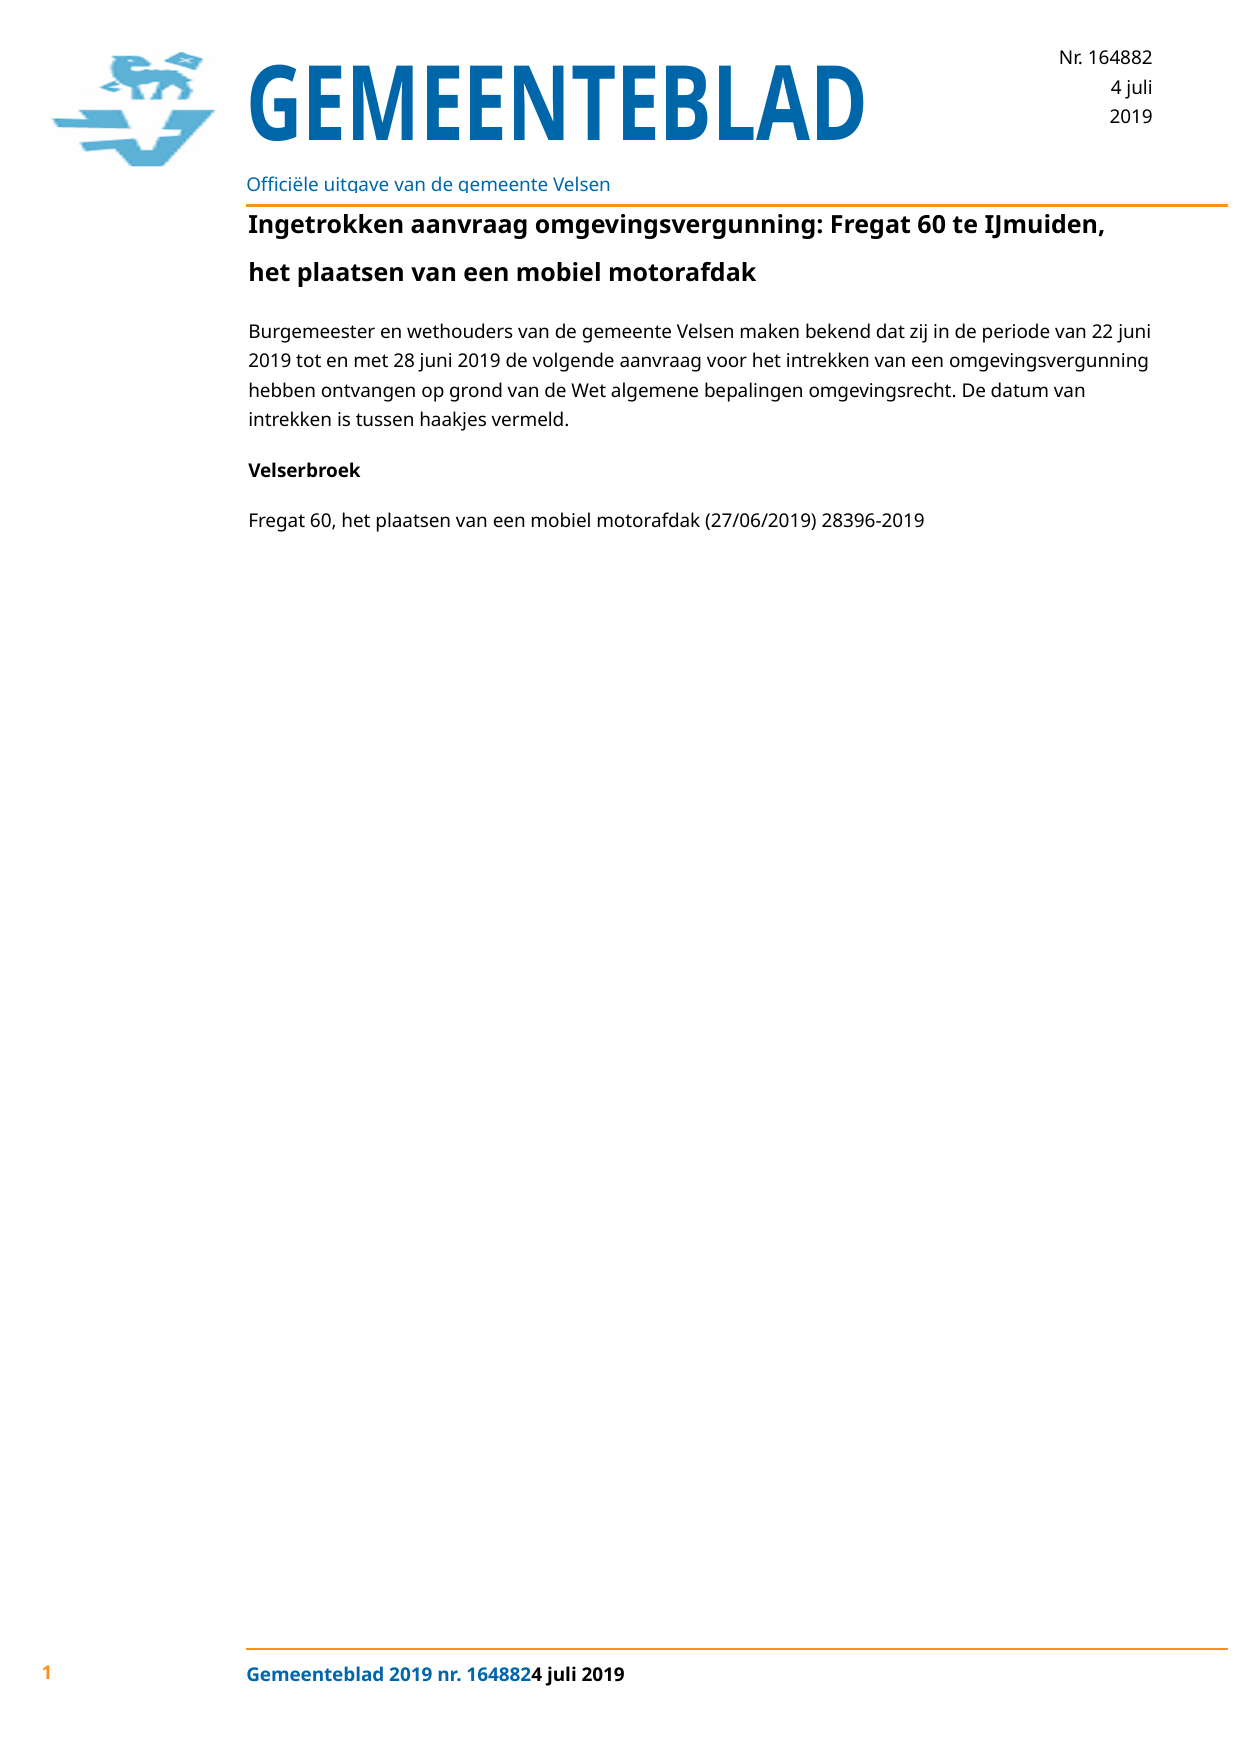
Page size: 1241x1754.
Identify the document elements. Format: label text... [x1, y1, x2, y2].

text Ingetrokken aanvraag omgevingsvergunning: Fregat 60 te IJmuiden, het plaatsen van een mobiel motorafdak [248, 207, 1152, 288]
picture [41, 47, 231, 172]
text Burgemeester en wethouders van de gemeente Velsen maken bekend dat zij in de periode van 22 juni 2019 tot en met 28 juni 2019 de volgende aanvraag voor het intrekken van een omgevingsvergunning hebben ontvangen op grond van de Wet algemene bepalingen omgevingsrecht. De datum van intrekken is tussen haakjes vermeld. [248, 318, 1152, 432]
text Fregat 60, het plaatsen van een mobiel motorafdak (27/06/2019) 28396-2019 [248, 507, 1152, 533]
text Velserbroek [248, 457, 1152, 483]
